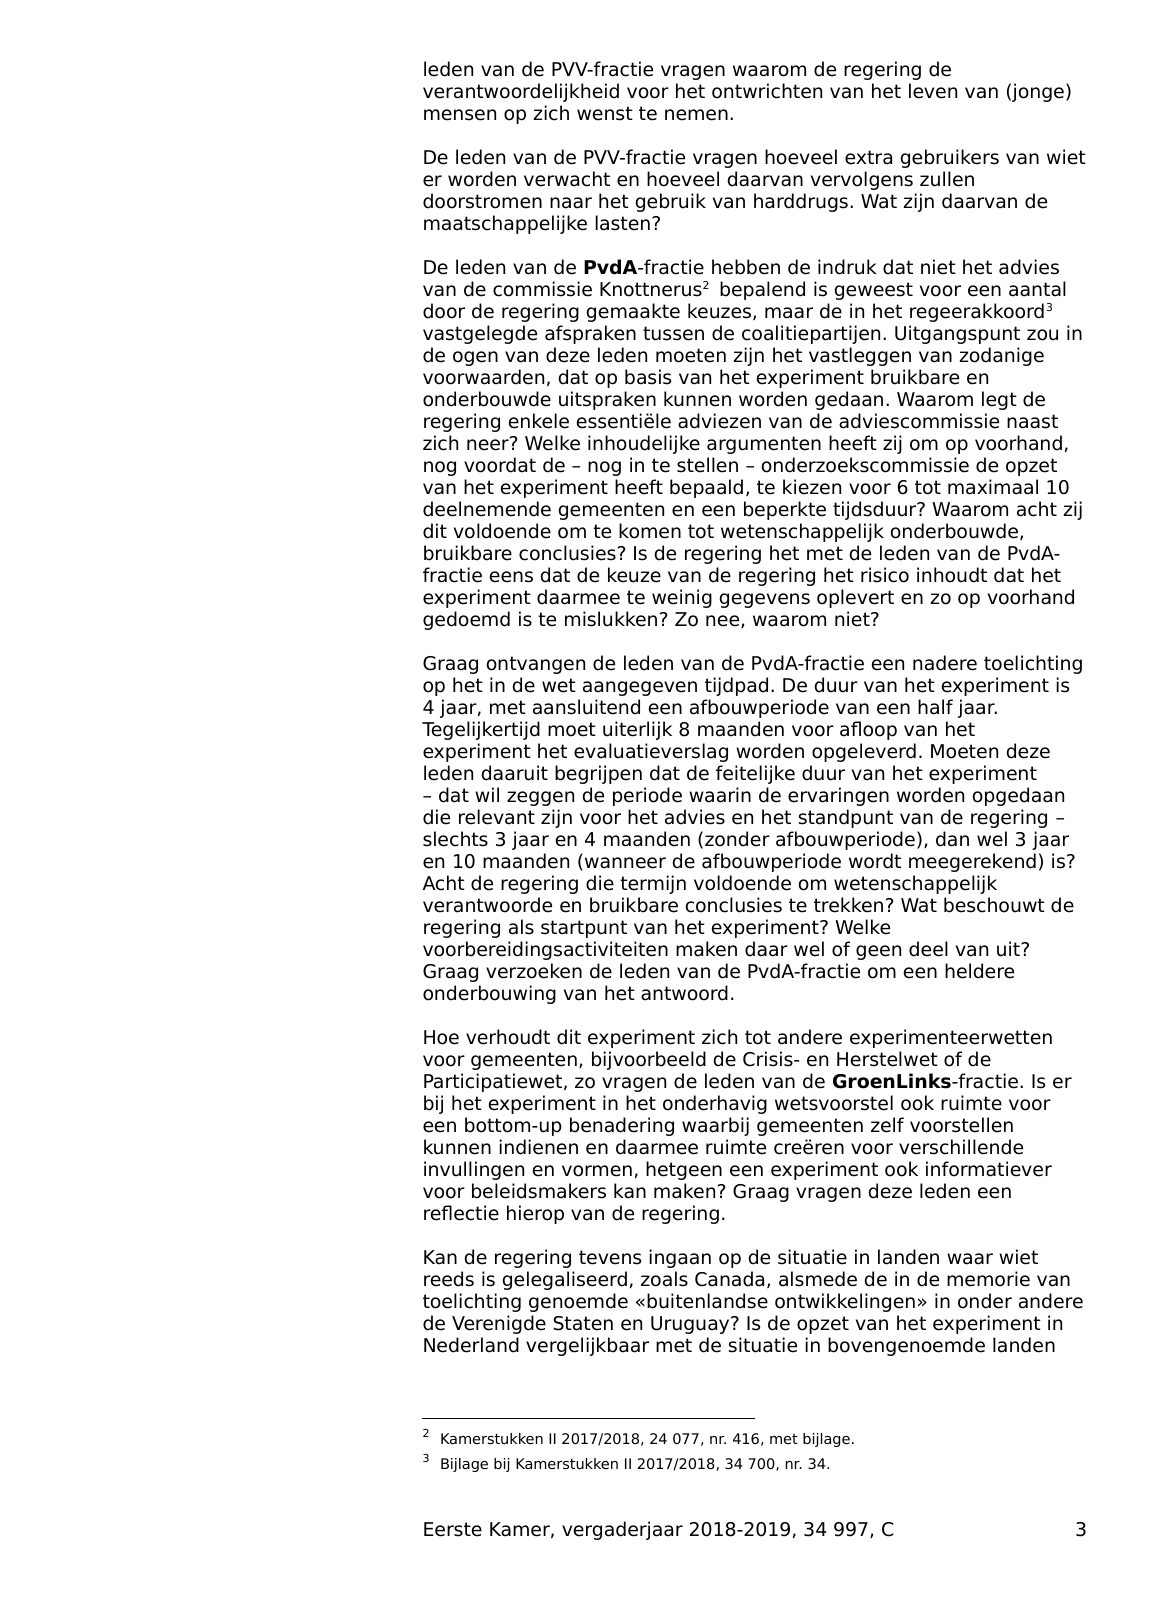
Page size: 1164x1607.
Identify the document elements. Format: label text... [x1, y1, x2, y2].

text Kan de regering tevens ingaan op de situatie in landen waar wiet reeds is gelegaliseerd, zoals Canada, alsmede de in de memorie van toelichting genoemde «buitenlandse ontwikkelingen» in onder andere de Verenigde Staten en Uruguay? Is de opzet van het experiment in Nederland vergelijkbaar met de situatie in bovengenoemde landen [422, 1247, 1087, 1357]
text De leden van de PVV-fractie vragen hoeveel extra gebruikers van wiet er worden verwacht en hoeveel daarvan vervolgens zullen doorstromen naar het gebruik van harddrugs. Wat zijn daarvan de maatschappelijke lasten? [422, 147, 1087, 235]
text De leden van de PvdA-fractie hebben de indruk dat niet het advies van de commissie Knottnerus bepalend is geweest voor een aantal door de regering gemaakte keuzes, maar de in het regeerakkoord vastgelegde afspraken tussen de coalitiepartijen. Uitgangspunt zou in de ogen van deze leden moeten zijn het vastleggen van zodanige voorwaarden, dat op basis van het experiment bruikbare en onderbouwde uitspraken kunnen worden gedaan. Waarom legt de regering enkele essentiële adviezen van de adviescommissie naast zich neer? Welke inhoudelijke argumenten heeft zij om op voorhand, nog voordat de – nog in te stellen – onderzoekscommissie de opzet van het experiment heeft bepaald, te kiezen voor 6 tot maximaal 10 deelnemende gemeenten en een beperkte tijdsduur? Waarom acht zij dit voldoende om te komen tot wetenschappelijk onderbouwde, bruikbare conclusies? Is de regering het met de leden van de PvdA-fractie eens dat de keuze van de regering het risico inhoudt dat het experiment daarmee te weinig gegevens oplevert en zo op voorhand gedoemd is te mislukken? Zo nee, waarom niet? [422, 257, 1087, 631]
text Hoe verhoudt dit experiment zich tot andere experimenteerwetten voor gemeenten, bijvoorbeeld de Crisis- en Herstelwet of de Participatiewet, zo vragen de leden van de GroenLinks-fractie. Is er bij het experiment in het onderhavig wetsvoorstel ook ruimte voor een bottom-up benadering waarbij gemeenten zelf voorstellen kunnen indienen en daarmee ruimte creëren voor verschillende invullingen en vormen, hetgeen een experiment ook informatiever voor beleidsmakers kan maken? Graag vragen deze leden een reflectie hierop van de regering. [422, 1027, 1087, 1225]
text Graag ontvangen de leden van de PvdA-fractie een nadere toelichting op het in de wet aangegeven tijdpad. De duur van het experiment is 4 jaar, met aansluitend een afbouwperiode van een half jaar. Tegelijkertijd moet uiterlijk 8 maanden voor afloop van het experiment het evaluatieverslag worden opgeleverd. Moeten deze leden daaruit begrijpen dat de feitelijke duur van het experiment – dat wil zeggen de periode waarin de ervaringen worden opgedaan die relevant zijn voor het advies en het standpunt van de regering – slechts 3 jaar en 4 maanden (zonder afbouwperiode), dan wel 3 jaar en 10 maanden (wanneer de afbouwperiode wordt meegerekend) is? Acht de regering die termijn voldoende om wetenschappelijk verantwoorde en bruikbare conclusies te trekken? Wat beschouwt de regering als startpunt van het experiment? Welke voorbereidingsactiviteiten maken daar wel of geen deel van uit? Graag verzoeken de leden van de PvdA-fractie om een heldere onderbouwing van het antwoord. [422, 653, 1087, 1005]
text Kamerstukken II 2017/2018, 24 077, nr. 416, met bijlage. [422, 1427, 1087, 1449]
text Bijlage bij Kamerstukken II 2017/2018, 34 700, nr. 34. [422, 1452, 1087, 1474]
text leden van de PVV-fractie vragen waarom de regering de verantwoordelijkheid voor het ontwrichten van het leven van (jonge) mensen op zich wenst te nemen. [422, 59, 1087, 125]
